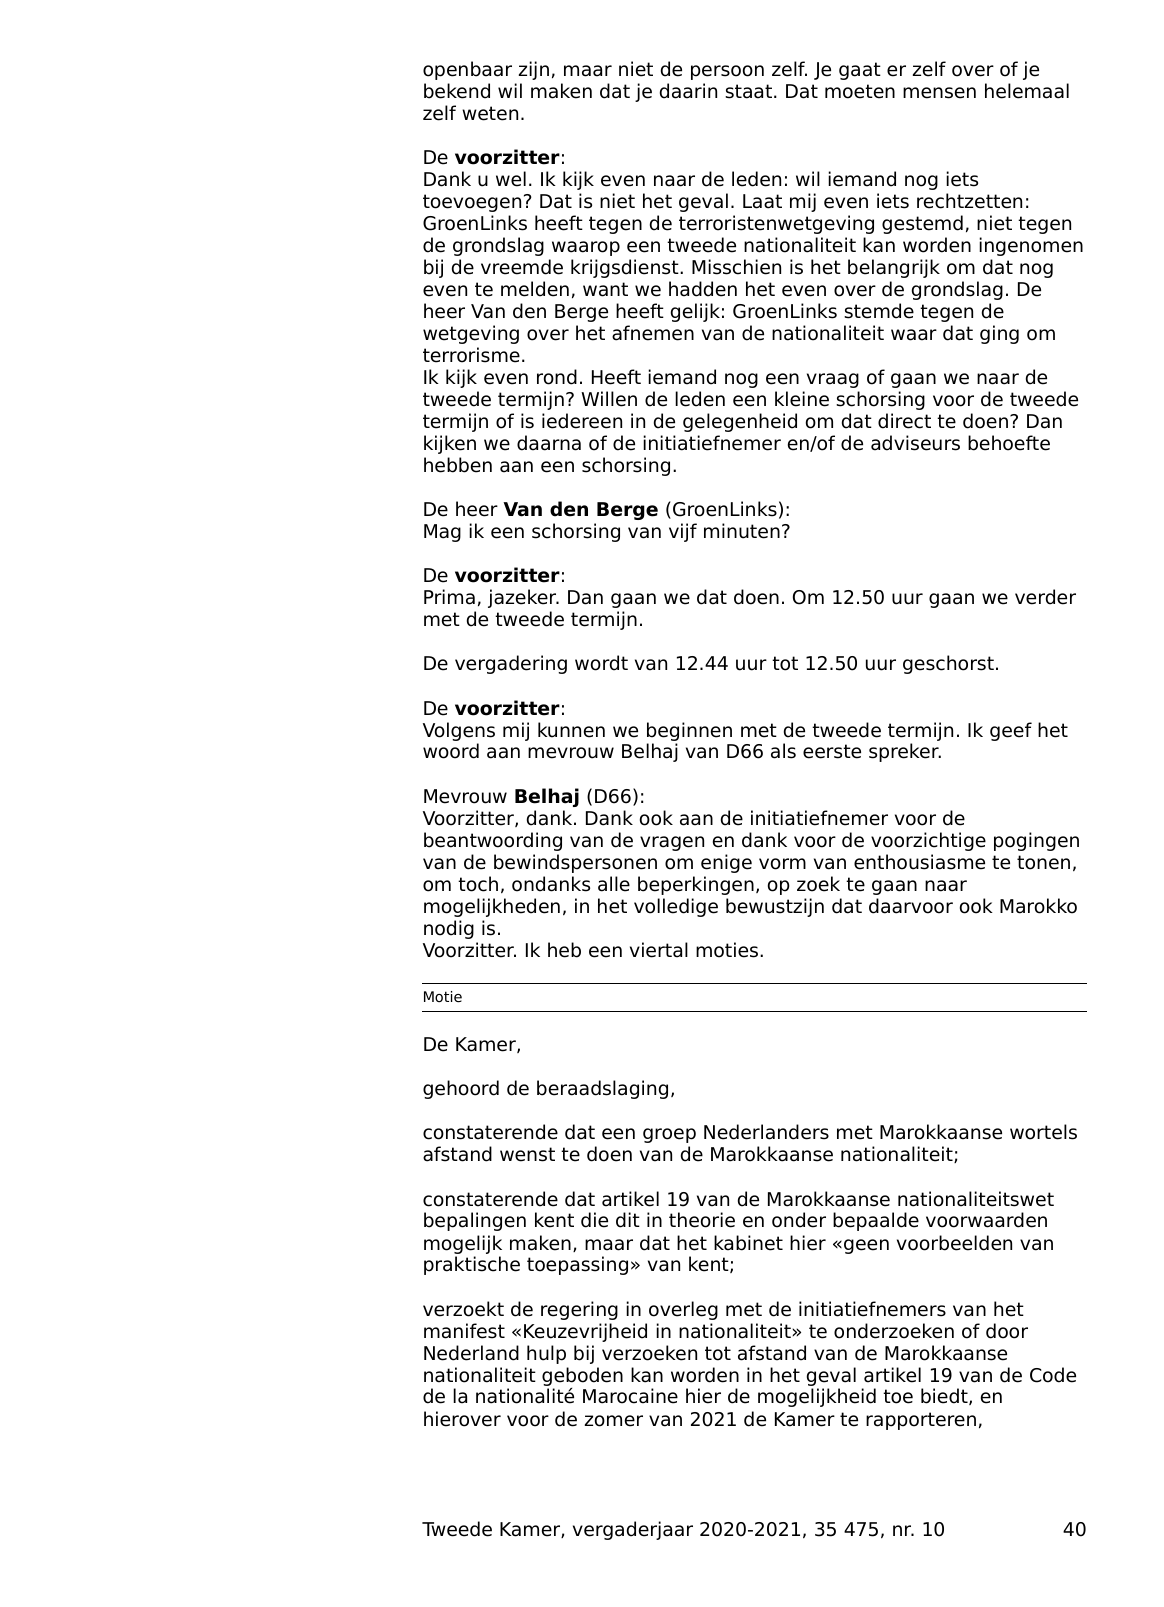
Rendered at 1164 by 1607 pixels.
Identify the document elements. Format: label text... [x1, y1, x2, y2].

text Dank u wel. Ik kijk even naar de leden: wil iemand nog iets toevoegen? Dat is niet het geval. Laat mij even iets rechtzetten: GroenLinks heeft tegen de terroristenwetgeving gestemd, niet tegen de grondslag waarop een tweede nationaliteit kan worden ingenomen bij de vreemde krijgsdienst. Misschien is het belangrijk om dat nog even te melden, want we hadden het even over de grondslag. De heer Van den Berge heeft gelijk: GroenLinks stemde tegen de wetgeving over het afnemen van de nationaliteit waar dat ging om terrorisme. [422, 169, 1087, 367]
table_header Motie [422, 984, 1087, 1011]
text openbaar zijn, maar niet de persoon zelf. Je gaat er zelf over of je bekend wil maken dat je daarin staat. Dat moeten mensen helemaal zelf weten. [422, 59, 1087, 125]
text Mevrouw Belhaj (D66): [422, 786, 1087, 808]
text Voorzitter. Ik heb een viertal moties. [422, 939, 1087, 961]
text De voorzitter: [422, 565, 1087, 587]
text constaterende dat een groep Nederlanders met Marokkaanse wortels afstand wenst te doen van de Marokkaanse nationaliteit; [422, 1122, 1087, 1166]
text constaterende dat artikel 19 van de Marokkaanse nationaliteitswet bepalingen kent die dit in theorie en onder bepaalde voorwaarden mogelijk maken, maar dat het kabinet hier «geen voorbeelden van praktische toepassing» van kent; [422, 1188, 1087, 1276]
text Ik kijk even rond. Heeft iemand nog een vraag of gaan we naar de tweede termijn? Willen de leden een kleine schorsing voor de tweede termijn of is iedereen in de gelegenheid om dat direct te doen? Dan kijken we daarna of de initiatiefnemer en/of de adviseurs behoefte hebben aan een schorsing. [422, 367, 1087, 477]
text Prima, jazeker. Dan gaan we dat doen. Om 12.50 uur gaan we verder met de tweede termijn. [422, 587, 1087, 631]
text De voorzitter: [422, 697, 1087, 719]
text De vergadering wordt van 12.44 uur tot 12.50 uur geschorst. [422, 653, 1087, 675]
text De heer Van den Berge (GroenLinks): [422, 499, 1087, 521]
text Volgens mij kunnen we beginnen met de tweede termijn. Ik geef het woord aan mevrouw Belhaj van D66 als eerste spreker. [422, 719, 1087, 763]
text Voorzitter, dank. Dank ook aan de initiatiefnemer voor de beantwoording van de vragen en dank voor de voorzichtige pogingen van de bewindspersonen om enige vorm van enthousiasme te tonen, om toch, ondanks alle beperkingen, op zoek te gaan naar mogelijkheden, in het volledige bewustzijn dat daarvoor ook Marokko nodig is. [422, 808, 1087, 939]
text De Kamer, [422, 1034, 1087, 1056]
text De voorzitter: [422, 147, 1087, 169]
text verzoekt de regering in overleg met de initiatiefnemers van het manifest «Keuzevrijheid in nationaliteit» te onderzoeken of door Nederland hulp bij verzoeken tot afstand van de Marokkaanse nationaliteit geboden kan worden in het geval artikel 19 van de Code de la nationalité Marocaine hier de mogelijkheid toe biedt, en hierover voor de zomer van 2021 de Kamer te rapporteren, [422, 1298, 1087, 1430]
text Mag ik een schorsing van vijf minuten? [422, 521, 1087, 543]
text gehoord de beraadslaging, [422, 1078, 1087, 1100]
